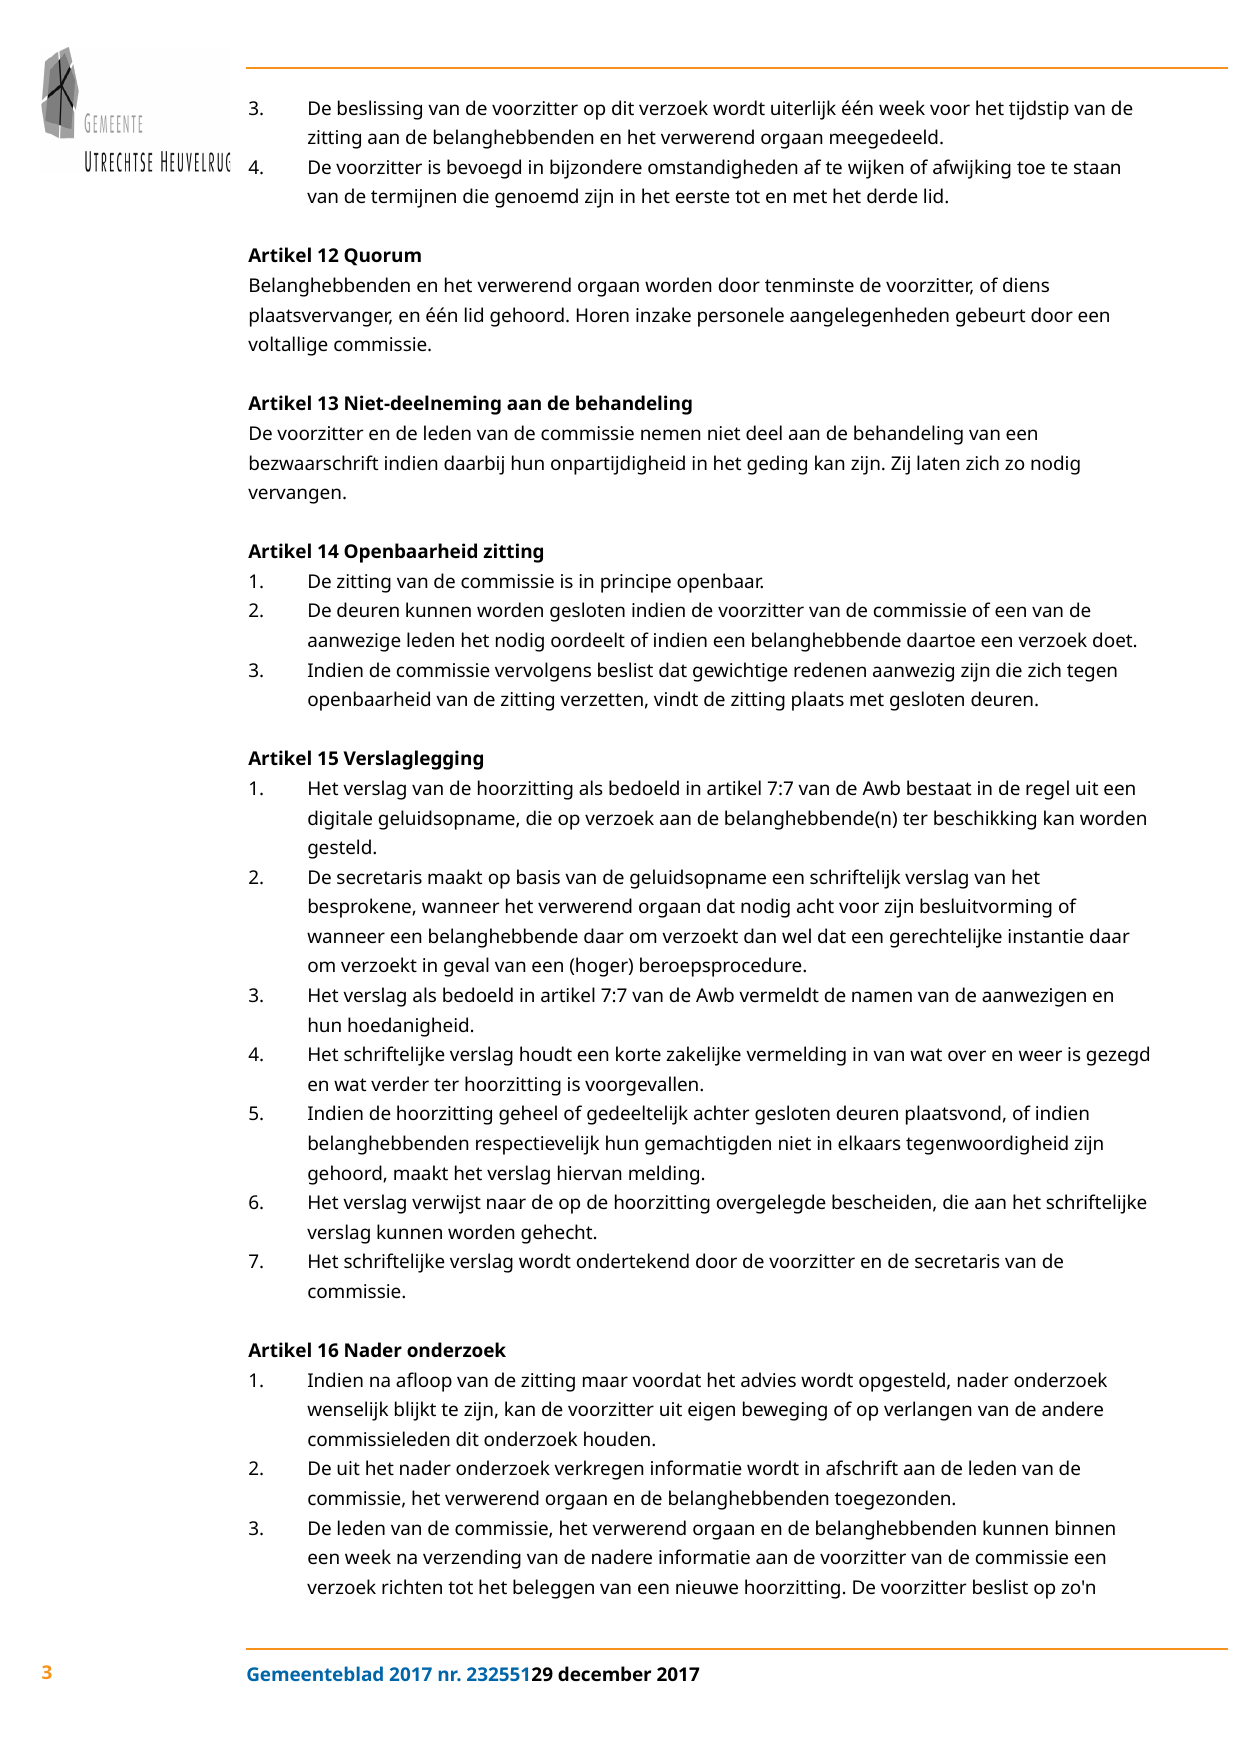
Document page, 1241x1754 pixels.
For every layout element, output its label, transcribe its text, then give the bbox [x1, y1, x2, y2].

list Indien na afloop van de zitting maar voordat het advies wordt opgesteld, nader onderzoek wenselijk blijkt te zijn, kan de voorzitter uit eigen beweging of op verlangen van de andere commissieleden dit onderzoek houden. [248, 1367, 1152, 1452]
list Het schriftelijke verslag houdt een korte zakelijke vermelding in van wat over en weer is gezegd en wat verder ter hoorzitting is voorgevallen. [248, 1041, 1152, 1097]
text De voorzitter en de leden van de commissie nemen niet deel aan de behandeling van een [248, 420, 1152, 446]
list De voorzitter is bevoegd in bijzondere omstandigheden af te wijken of afwijking toe te staan van de termijnen die genoemd zijn in het eerste tot en met het derde lid. [248, 154, 1152, 209]
list De uit het nader onderzoek verkregen informatie wordt in afschrift aan de leden van de commissie, het verwerend orgaan en de belanghebbenden toegezonden. [248, 1456, 1152, 1511]
list Indien de hoorzitting geheel of gedeeltelijk achter gesloten deuren plaatsvond, of indien belanghebbenden respectievelijk hun gemachtigden niet in elkaars tegenwoordigheid zijn gehoord, maakt het verslag hiervan melding. [248, 1101, 1152, 1186]
list Indien de commissie vervolgens beslist dat gewichtige redenen aanwezig zijn die zich tegen openbaarheid van de zitting verzetten, vindt de zitting plaats met gesloten deuren. [248, 657, 1152, 712]
list Het schriftelijke verslag wordt ondertekend door de voorzitter en de secretaris van de commissie. [248, 1248, 1152, 1304]
list Het verslag als bedoeld in artikel 7:7 van de Awb vermeldt de namen van de aanwezigen en hun hoedanigheid. [248, 982, 1152, 1038]
list Het verslag van de hoorzitting als bedoeld in artikel 7:7 van de Awb bestaat in de regel uit een digitale geluidsopname, die op verzoek aan de belanghebbende(n) ter beschikking kan worden gesteld. [248, 775, 1152, 860]
list Het verslag verwijst naar de op de hoorzitting overgelegde bescheiden, die aan het schriftelijke verslag kunnen worden gehecht. [248, 1189, 1152, 1245]
text bezwaarschrift indien daarbij hun onpartijdigheid in het geding kan zijn. Zij laten zich zo nodig vervangen. [248, 450, 1152, 505]
text Artikel 12 Quorum [248, 243, 1152, 268]
text Belanghebbenden en het verwerend orgaan worden door tenminste de voorzitter, of diens plaatsvervanger, en één lid gehoord. Horen inzake personele aangelegenheden gebeurt door een voltallige commissie. [248, 272, 1152, 357]
list De deuren kunnen worden gesloten indien de voorzitter van de commissie of een van de aanwezige leden het nodig oordeelt of indien een belanghebbende daartoe een verzoek doet. [248, 598, 1152, 653]
list De secretaris maakt op basis van de geluidsopname een schriftelijk verslag van het besprokene, wanneer het verwerend orgaan dat nodig acht voor zijn besluitvorming of wanneer een belanghebbende daar om verzoekt dan wel dat een gerechtelijke instantie daar om verzoekt in geval van een (hoger) beroepsprocedure. [248, 864, 1152, 978]
list De zitting van de commissie is in principe openbaar. [248, 568, 1152, 594]
text Artikel 16 Nader onderzoek [248, 1337, 1152, 1363]
list De leden van de commissie, het verwerend orgaan en de belanghebbenden kunnen binnen een week na verzending van de nadere informatie aan de voorzitter van de commissie een verzoek richten tot het beleggen van een nieuwe hoorzitting. De voorzitter beslist op zo'n [248, 1515, 1152, 1600]
text Artikel 15 Verslaglegging [248, 746, 1152, 771]
list De beslissing van de voorzitter op dit verzoek wordt uiterlijk één week voor het tijdstip van de zitting aan de belanghebbenden en het verwerend orgaan meegedeeld. [248, 95, 1152, 150]
text Artikel 13 Niet-deelneming aan de behandeling [248, 391, 1152, 416]
text Artikel 14 Openbaarheid zitting [248, 538, 1152, 564]
picture [41, 47, 231, 172]
